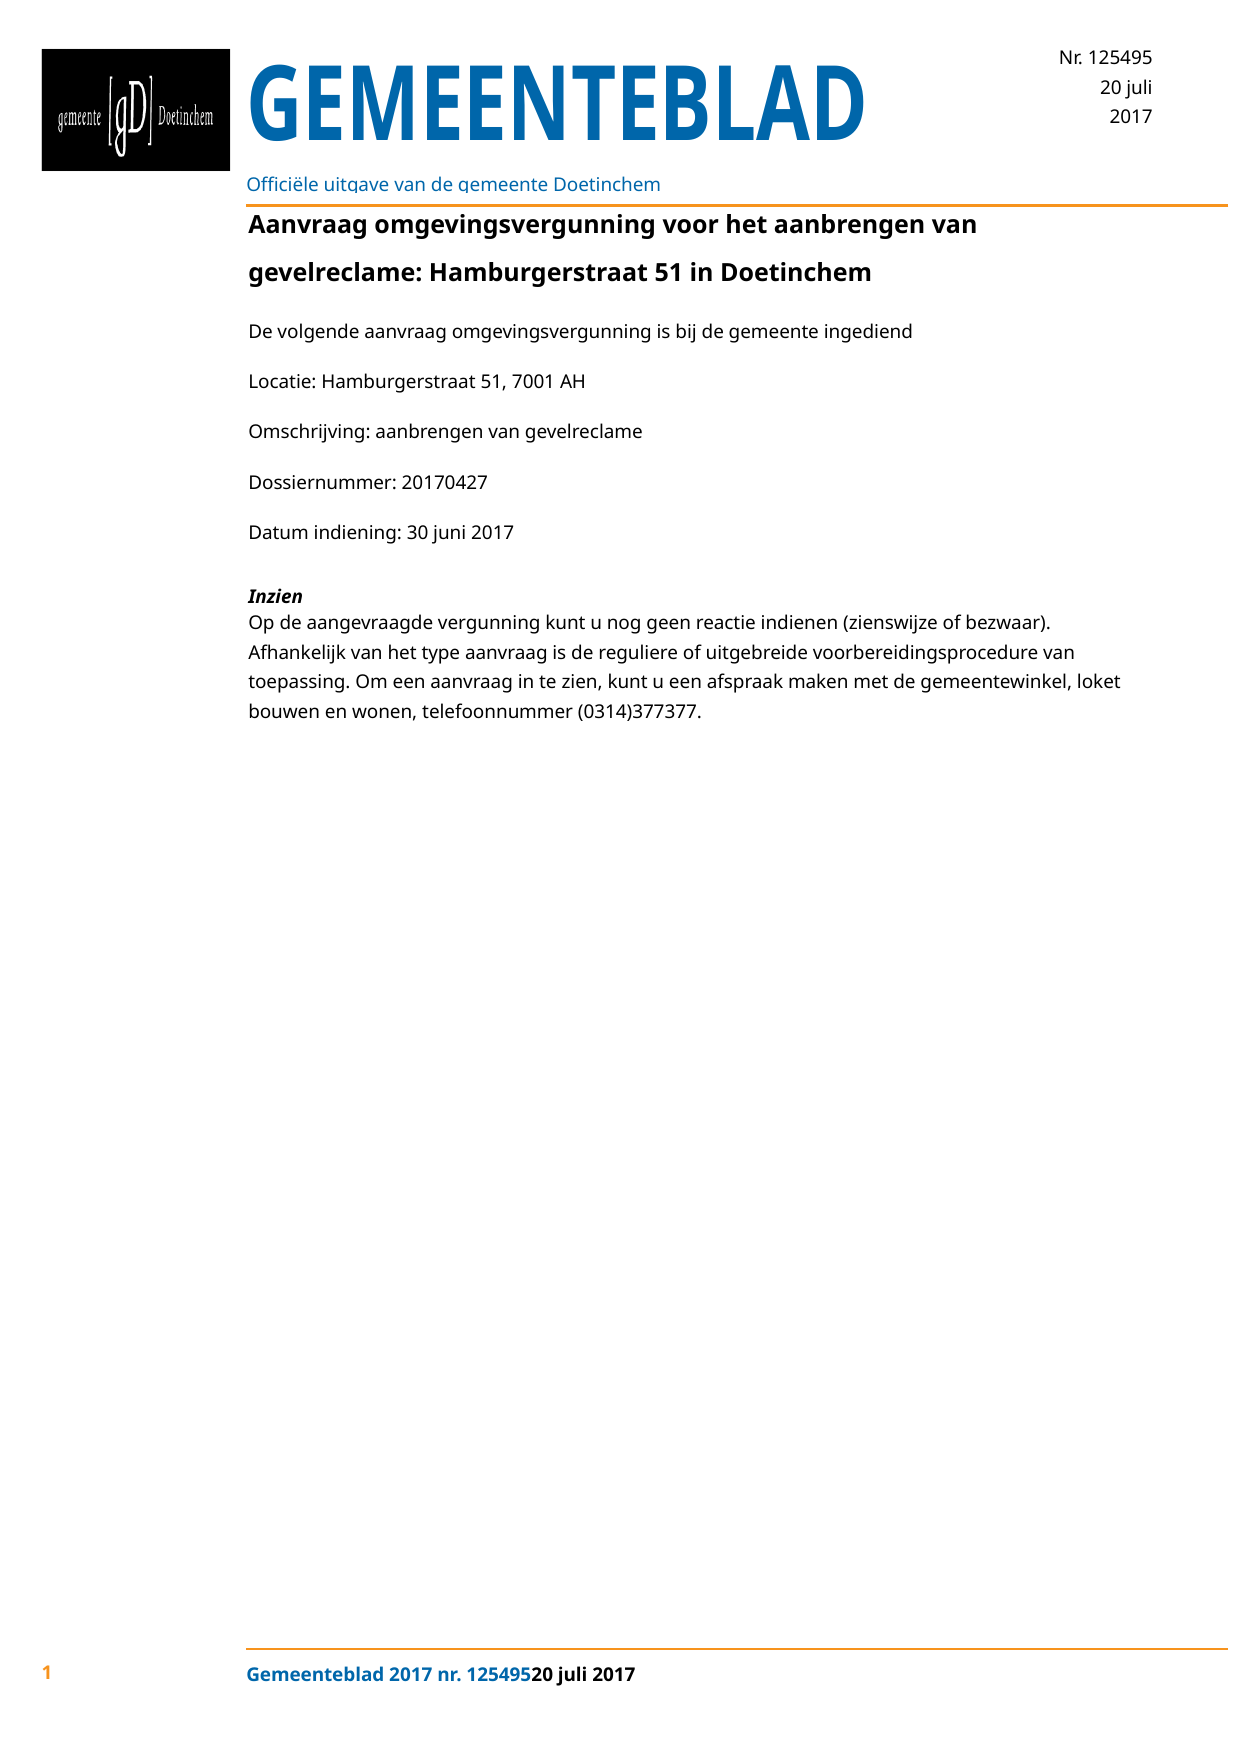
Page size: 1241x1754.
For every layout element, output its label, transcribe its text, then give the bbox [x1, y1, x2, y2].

text Locatie: Hamburgerstraat 51, 7001 AH [248, 368, 1152, 394]
text Inzien [248, 583, 1152, 609]
text Op de aangevraagde vergunning kunt u nog geen reactie indienen (zienswijze of bezwaar). Afhankelijk van het type aanvraag is de reguliere of uitgebreide voorbereidingsprocedure van toepassing. Om een aanvraag in te zien, kunt u een afspraak maken met de gemeentewinkel, loket bouwen en wonen, telefoonnummer (0314)377377. [248, 609, 1152, 724]
text De volgende aanvraag omgevingsvergunning is bij de gemeente ingediend [248, 318, 1152, 344]
text Dossiernummer: 20170427 [248, 469, 1152, 495]
picture [41, 47, 231, 172]
text Datum indiening: 30 juni 2017 [248, 519, 1152, 545]
text Aanvraag omgevingsvergunning voor het aanbrengen van gevelreclame: Hamburgerstraat 51 in Doetinchem [248, 207, 1152, 288]
text Omschrijving: aanbrengen van gevelreclame [248, 419, 1152, 444]
